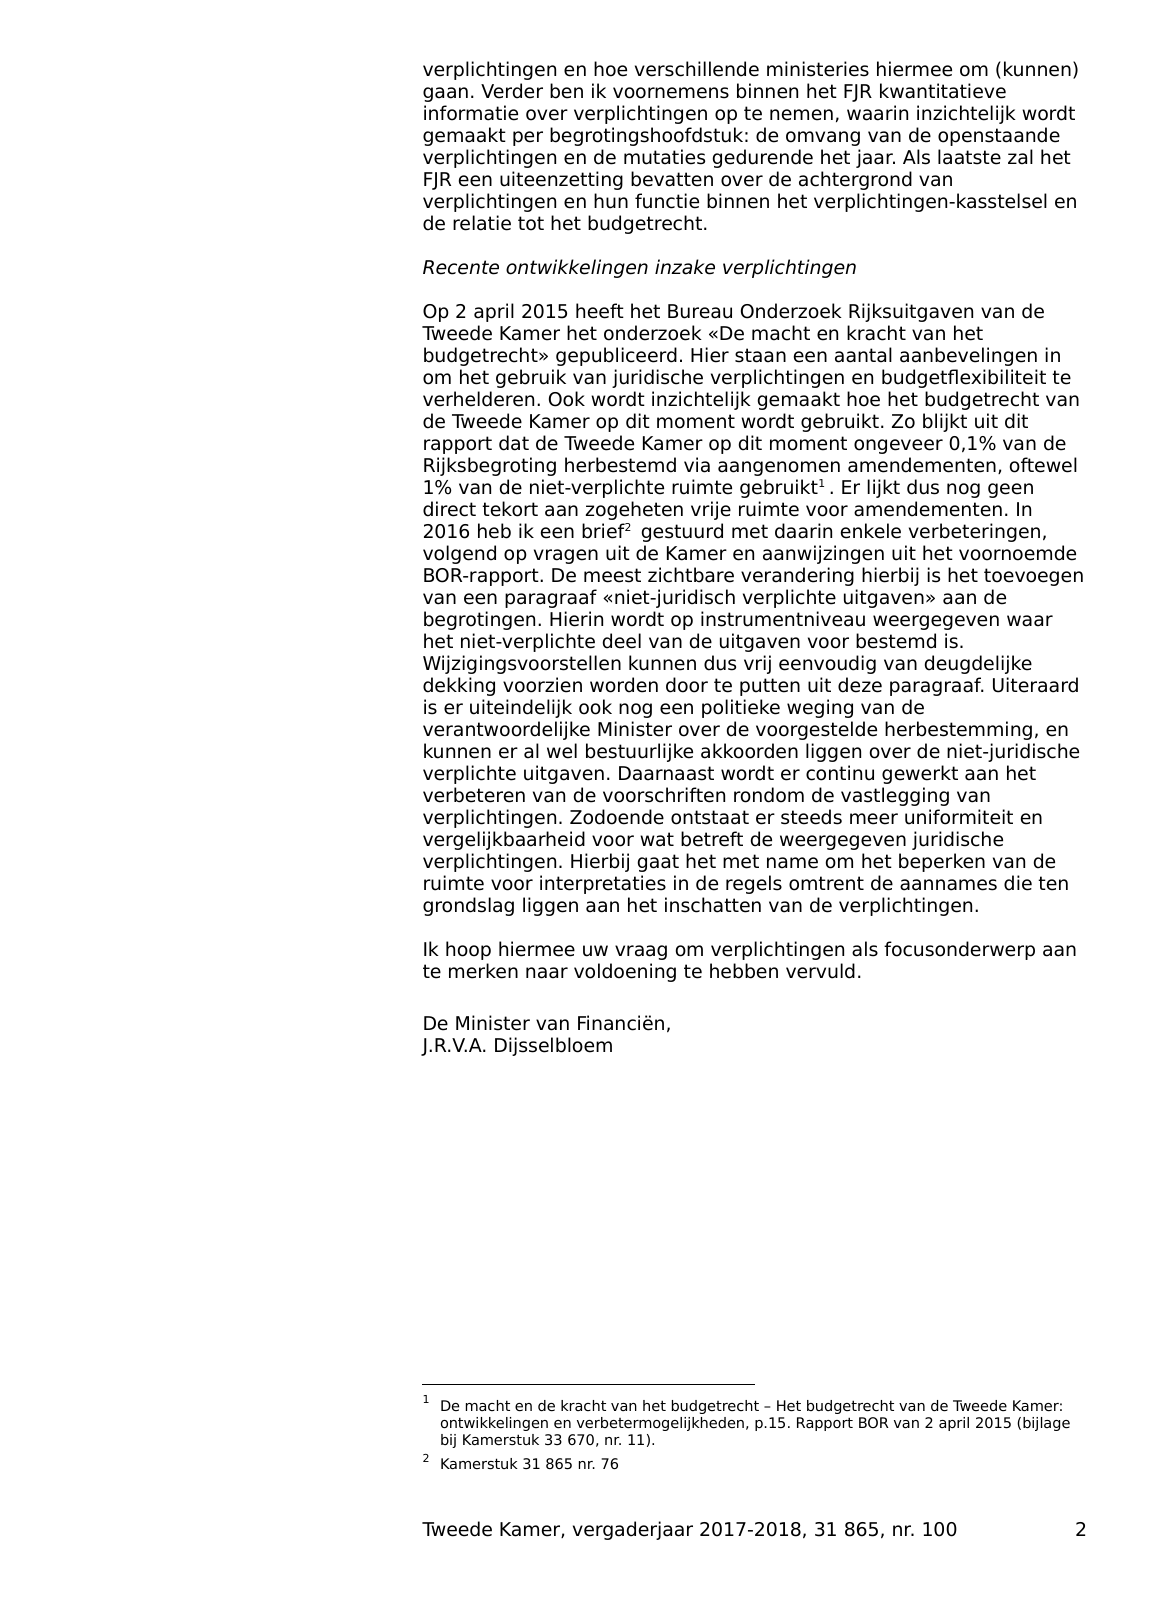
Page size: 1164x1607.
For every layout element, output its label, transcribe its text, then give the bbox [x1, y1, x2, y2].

subtitle Recente ontwikkelingen inzake verplichtingen [422, 257, 1087, 279]
text Op 2 april 2015 heeft het Bureau Onderzoek Rijksuitgaven van de Tweede Kamer het onderzoek «De macht en kracht van het budgetrecht» gepubliceerd. Hier staan een aantal aanbevelingen in om het gebruik van juridische verplichtingen en budgetflexibiliteit te verhelderen. Ook wordt inzichtelijk gemaakt hoe het budgetrecht van de Tweede Kamer op dit moment wordt gebruikt. Zo blijkt uit dit rapport dat de Tweede Kamer op dit moment ongeveer 0,1% van de Rijksbegroting herbestemd via aangenomen amendementen, oftewel 1% van de niet-verplichte ruimte gebruikt. Er lijkt dus nog geen direct tekort aan zogeheten vrije ruimte voor amendementen. In 2016 heb ik een brief gestuurd met daarin enkele verbeteringen, volgend op vragen uit de Kamer en aanwijzingen uit het voornoemde BOR-rapport. De meest zichtbare verandering hierbij is het toevoegen van een paragraaf «niet-juridisch verplichte uitgaven» aan de begrotingen. Hierin wordt op instrumentniveau weergegeven waar het niet-verplichte deel van de uitgaven voor bestemd is. Wijzigingsvoorstellen kunnen dus vrij eenvoudig van deugdelijke dekking voorzien worden door te putten uit deze paragraaf. Uiteraard is er uiteindelijk ook nog een politieke weging van de verantwoordelijke Minister over de voorgestelde herbestemming, en kunnen er al wel bestuurlijke akkoorden liggen over de niet-juridische verplichte uitgaven. Daarnaast wordt er continu gewerkt aan het verbeteren van de voorschriften rondom de vastlegging van verplichtingen. Zodoende ontstaat er steeds meer uniformiteit en vergelijkbaarheid voor wat betreft de weergegeven juridische verplichtingen. Hierbij gaat het met name om het beperken van de ruimte voor interpretaties in de regels omtrent de aannames die ten grondslag liggen aan het inschatten van de verplichtingen. [422, 301, 1087, 917]
text verplichtingen en hoe verschillende ministeries hiermee om (kunnen) gaan. Verder ben ik voornemens binnen het FJR kwantitatieve informatie over verplichtingen op te nemen, waarin inzichtelijk wordt gemaakt per begrotingshoofdstuk: de omvang van de openstaande verplichtingen en de mutaties gedurende het jaar. Als laatste zal het FJR een uiteenzetting bevatten over de achtergrond van verplichtingen en hun functie binnen het verplichtingen-kasstelsel en de relatie tot het budgetrecht. [422, 59, 1087, 235]
text Ik hoop hiermee uw vraag om verplichtingen als focusonderwerp aan te merken naar voldoening te hebben vervuld. [422, 939, 1087, 983]
text De macht en de kracht van het budgetrecht – Het budgetrecht van de Tweede Kamer: ontwikkelingen en verbetermogelijkheden, p.15. Rapport BOR van 2 april 2015 (bijlage bij Kamerstuk 33 670, nr. 11). [422, 1393, 1087, 1449]
text De Minister van Financiën, J.R.V.A. Dijsselbloem [422, 1013, 1087, 1057]
text Kamerstuk 31 865 nr. 76 [422, 1452, 1087, 1474]
